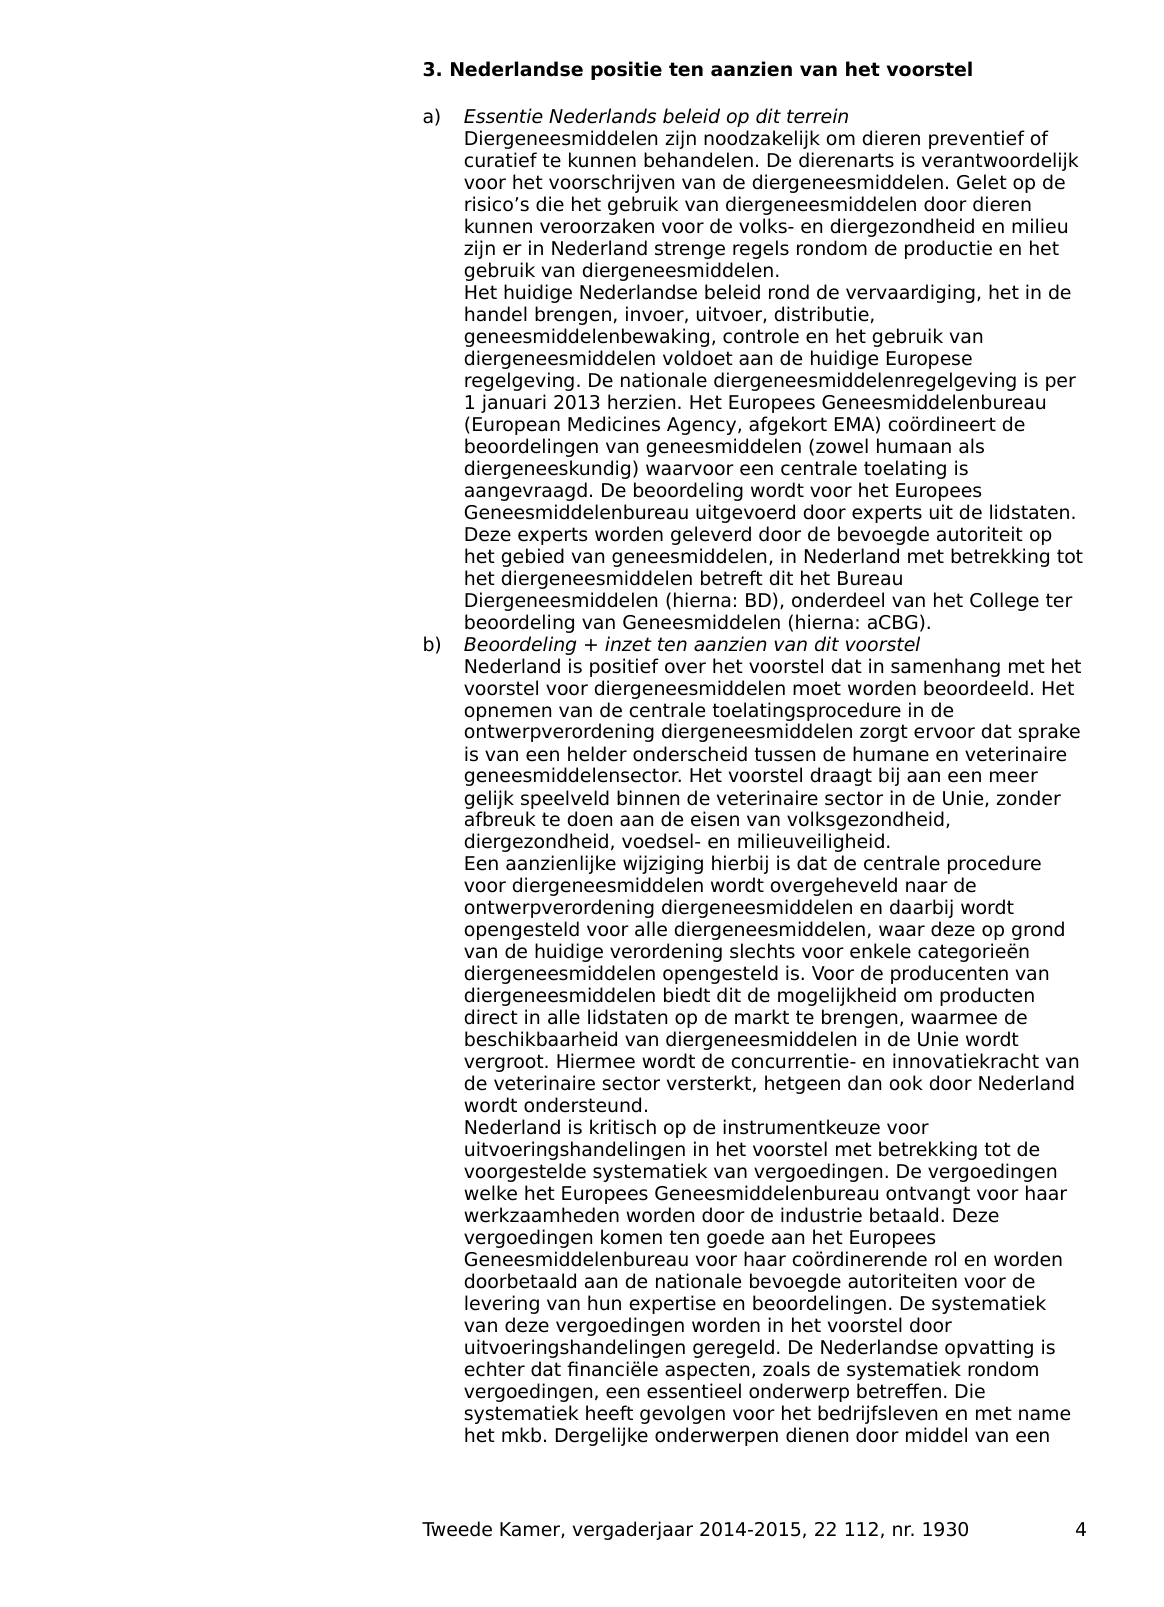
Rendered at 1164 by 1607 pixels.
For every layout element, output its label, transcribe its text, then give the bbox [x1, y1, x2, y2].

subtitle 3. Nederlandse positie ten aanzien van het voorstel [422, 59, 1087, 81]
text a) Essentie Nederlands beleid op dit terrein [422, 106, 1087, 128]
text Een aanzienlijke wijziging hierbij is dat de centrale procedure voor diergeneesmiddelen wordt overgeheveld naar de ontwerpverordening diergeneesmiddelen en daarbij wordt opengesteld voor alle diergeneesmiddelen, waar deze op grond van de huidige verordening slechts voor enkele categorieën diergeneesmiddelen opengesteld is. Voor de producenten van diergeneesmiddelen biedt dit de mogelijkheid om producten direct in alle lidstaten op de markt te brengen, waarmee de beschikbaarheid van diergeneesmiddelen in de Unie wordt vergroot. Hiermee wordt de concurrentie- en innovatiekracht van de veterinaire sector versterkt, hetgeen dan ook door Nederland wordt ondersteund. [464, 853, 1087, 1117]
text Nederland is kritisch op de instrumentkeuze voor uitvoeringshandelingen in het voorstel met betrekking tot de voorgestelde systematiek van vergoedingen. De vergoedingen welke het Europees Geneesmiddelenbureau ontvangt voor haar werkzaamheden worden door de industrie betaald. Deze vergoedingen komen ten goede aan het Europees Geneesmiddelenbureau voor haar coördinerende rol en worden doorbetaald aan de nationale bevoegde autoriteiten voor de levering van hun expertise en beoordelingen. De systematiek van deze vergoedingen worden in het voorstel door uitvoeringshandelingen geregeld. De Nederlandse opvatting is echter dat financiële aspecten, zoals de systematiek rondom vergoedingen, een essentieel onderwerp betreffen. Die systematiek heeft gevolgen voor het bedrijfsleven en met name het mkb. Dergelijke onderwerpen dienen door middel van een [464, 1117, 1087, 1447]
text Nederland is positief over het voorstel dat in samenhang met het voorstel voor diergeneesmiddelen moet worden beoordeeld. Het opnemen van de centrale toelatingsprocedure in de ontwerpverordening diergeneesmiddelen zorgt ervoor dat sprake is van een helder onderscheid tussen de humane en veterinaire geneesmiddelensector. Het voorstel draagt bij aan een meer gelijk speelveld binnen de veterinaire sector in de Unie, zonder afbreuk te doen aan de eisen van volksgezondheid, diergezondheid, voedsel- en milieuveiligheid. [464, 656, 1087, 853]
text b) Beoordeling + inzet ten aanzien van dit voorstel [422, 633, 1087, 656]
text Het huidige Nederlandse beleid rond de vervaardiging, het in de handel brengen, invoer, uitvoer, distributie, geneesmiddelenbewaking, controle en het gebruik van diergeneesmiddelen voldoet aan de huidige Europese regelgeving. De nationale diergeneesmiddelenregelgeving is per 1 januari 2013 herzien. Het Europees Geneesmiddelenbureau (European Medicines Agency, afgekort EMA) coördineert de beoordelingen van geneesmiddelen (zowel humaan als diergeneeskundig) waarvoor een centrale toelating is aangevraagd. De beoordeling wordt voor het Europees Geneesmiddelenbureau uitgevoerd door experts uit de lidstaten. Deze experts worden geleverd door de bevoegde autoriteit op het gebied van geneesmiddelen, in Nederland met betrekking tot het diergeneesmiddelen betreft dit het Bureau Diergeneesmiddelen (hierna: BD), onderdeel van het College ter beoordeling van Geneesmiddelen (hierna: aCBG). [464, 282, 1087, 633]
text Diergeneesmiddelen zijn noodzakelijk om dieren preventief of curatief te kunnen behandelen. De dierenarts is verantwoordelijk voor het voorschrijven van de diergeneesmiddelen. Gelet op de risico’s die het gebruik van diergeneesmiddelen door dieren kunnen veroorzaken voor de volks- en diergezondheid en milieu zijn er in Nederland strenge regels rondom de productie en het gebruik van diergeneesmiddelen. [464, 128, 1087, 282]
